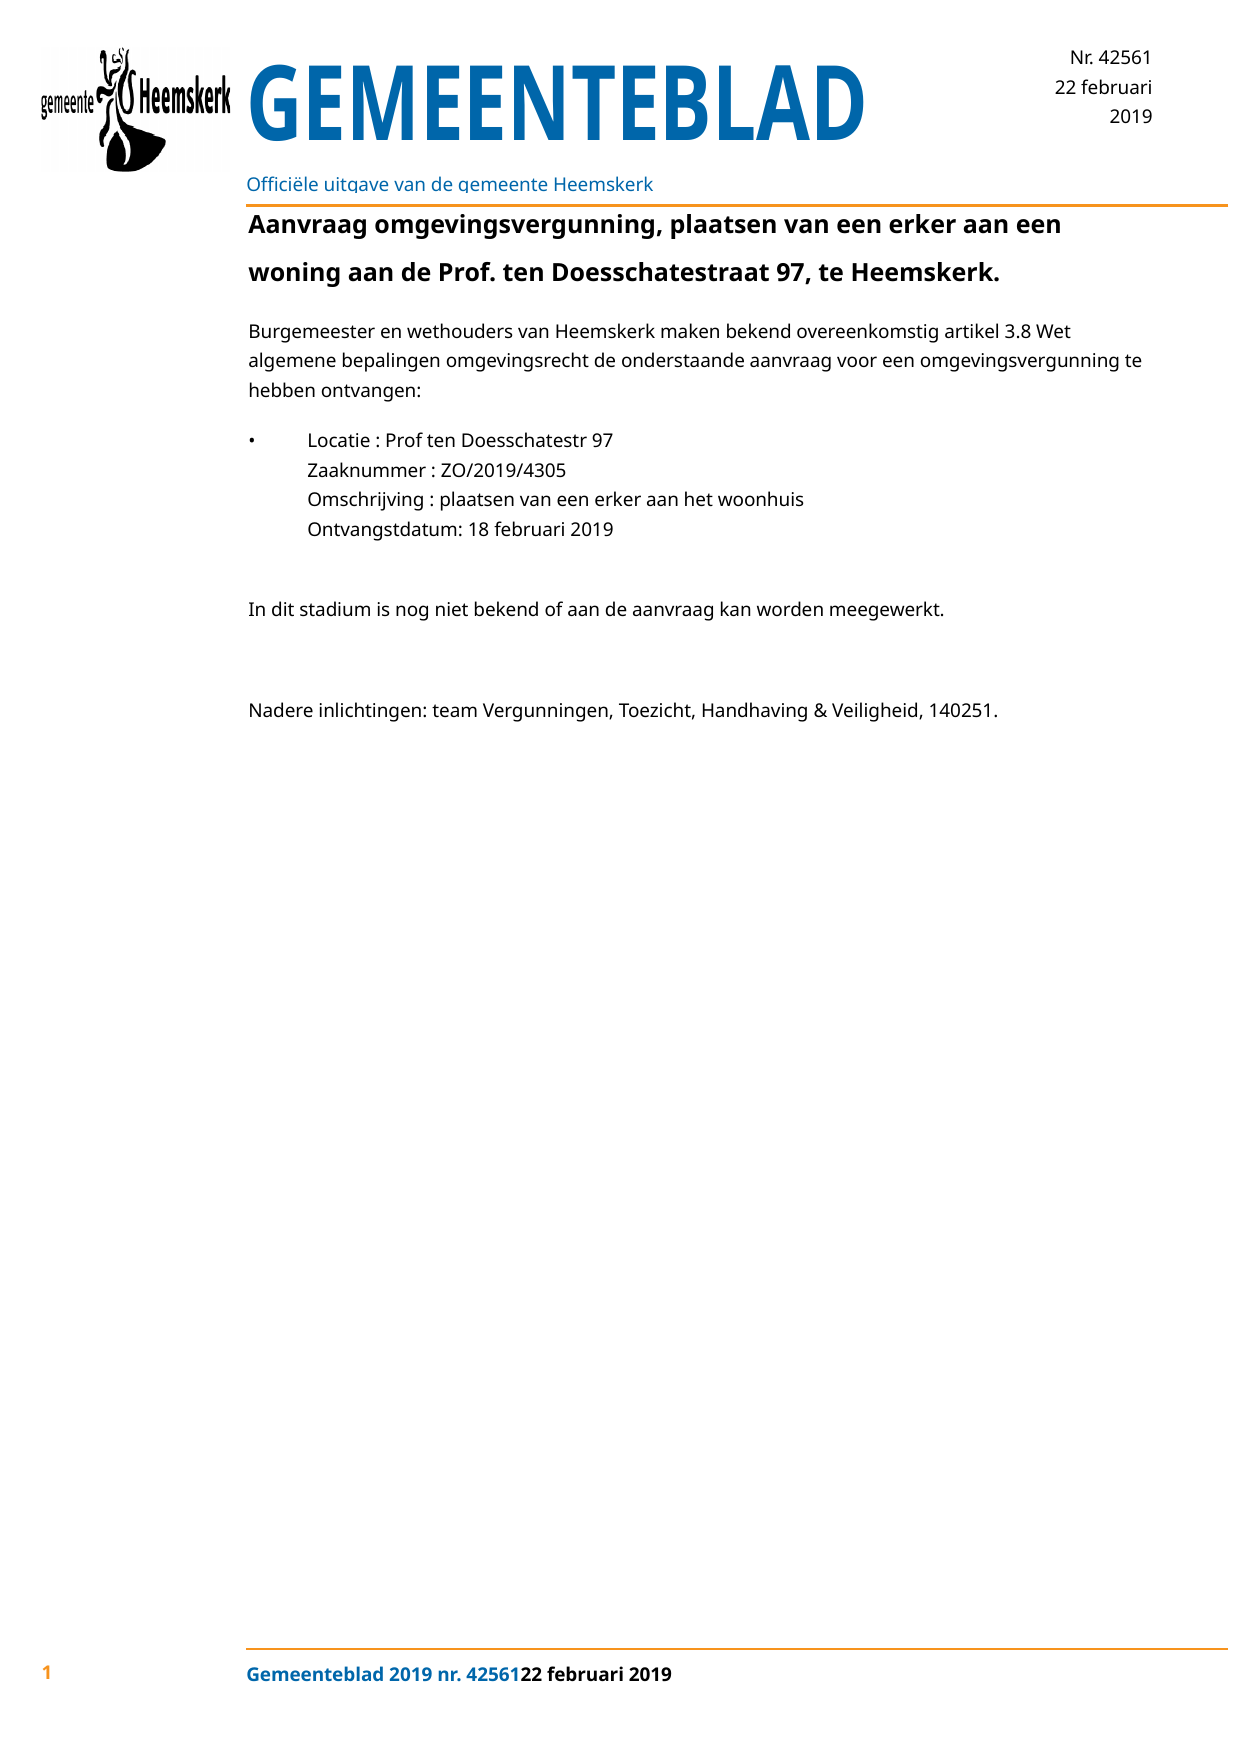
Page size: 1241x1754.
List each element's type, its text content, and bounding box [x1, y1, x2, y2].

list Zaaknummer : ZO/2019/4305 [248, 457, 1152, 483]
list Locatie : Prof ten Doesschatestr 97 [248, 427, 1152, 453]
list Ontvangstdatum: 18 februari 2019 [248, 516, 1152, 542]
picture [41, 47, 231, 172]
list Omschrijving : plaatsen van een erker aan het woonhuis [248, 487, 1152, 512]
text Aanvraag omgevingsvergunning, plaatsen van een erker aan een woning aan de Prof. ten Doesschatestraat 97, te Heemskerk. [248, 207, 1152, 288]
text Burgemeester en wethouders van Heemskerk maken bekend overeenkomstig artikel 3.8 Wet algemene bepalingen omgevingsrecht de onderstaande aanvraag voor een omgevingsvergunning te hebben ontvangen: [248, 318, 1152, 403]
text Nadere inlichtingen: team Vergunningen, Toezicht, Handhaving & Veiligheid, 140251. [248, 697, 1152, 723]
text In dit stadium is nog niet bekend of aan de aanvraag kan worden meegewerkt. [248, 596, 1152, 622]
